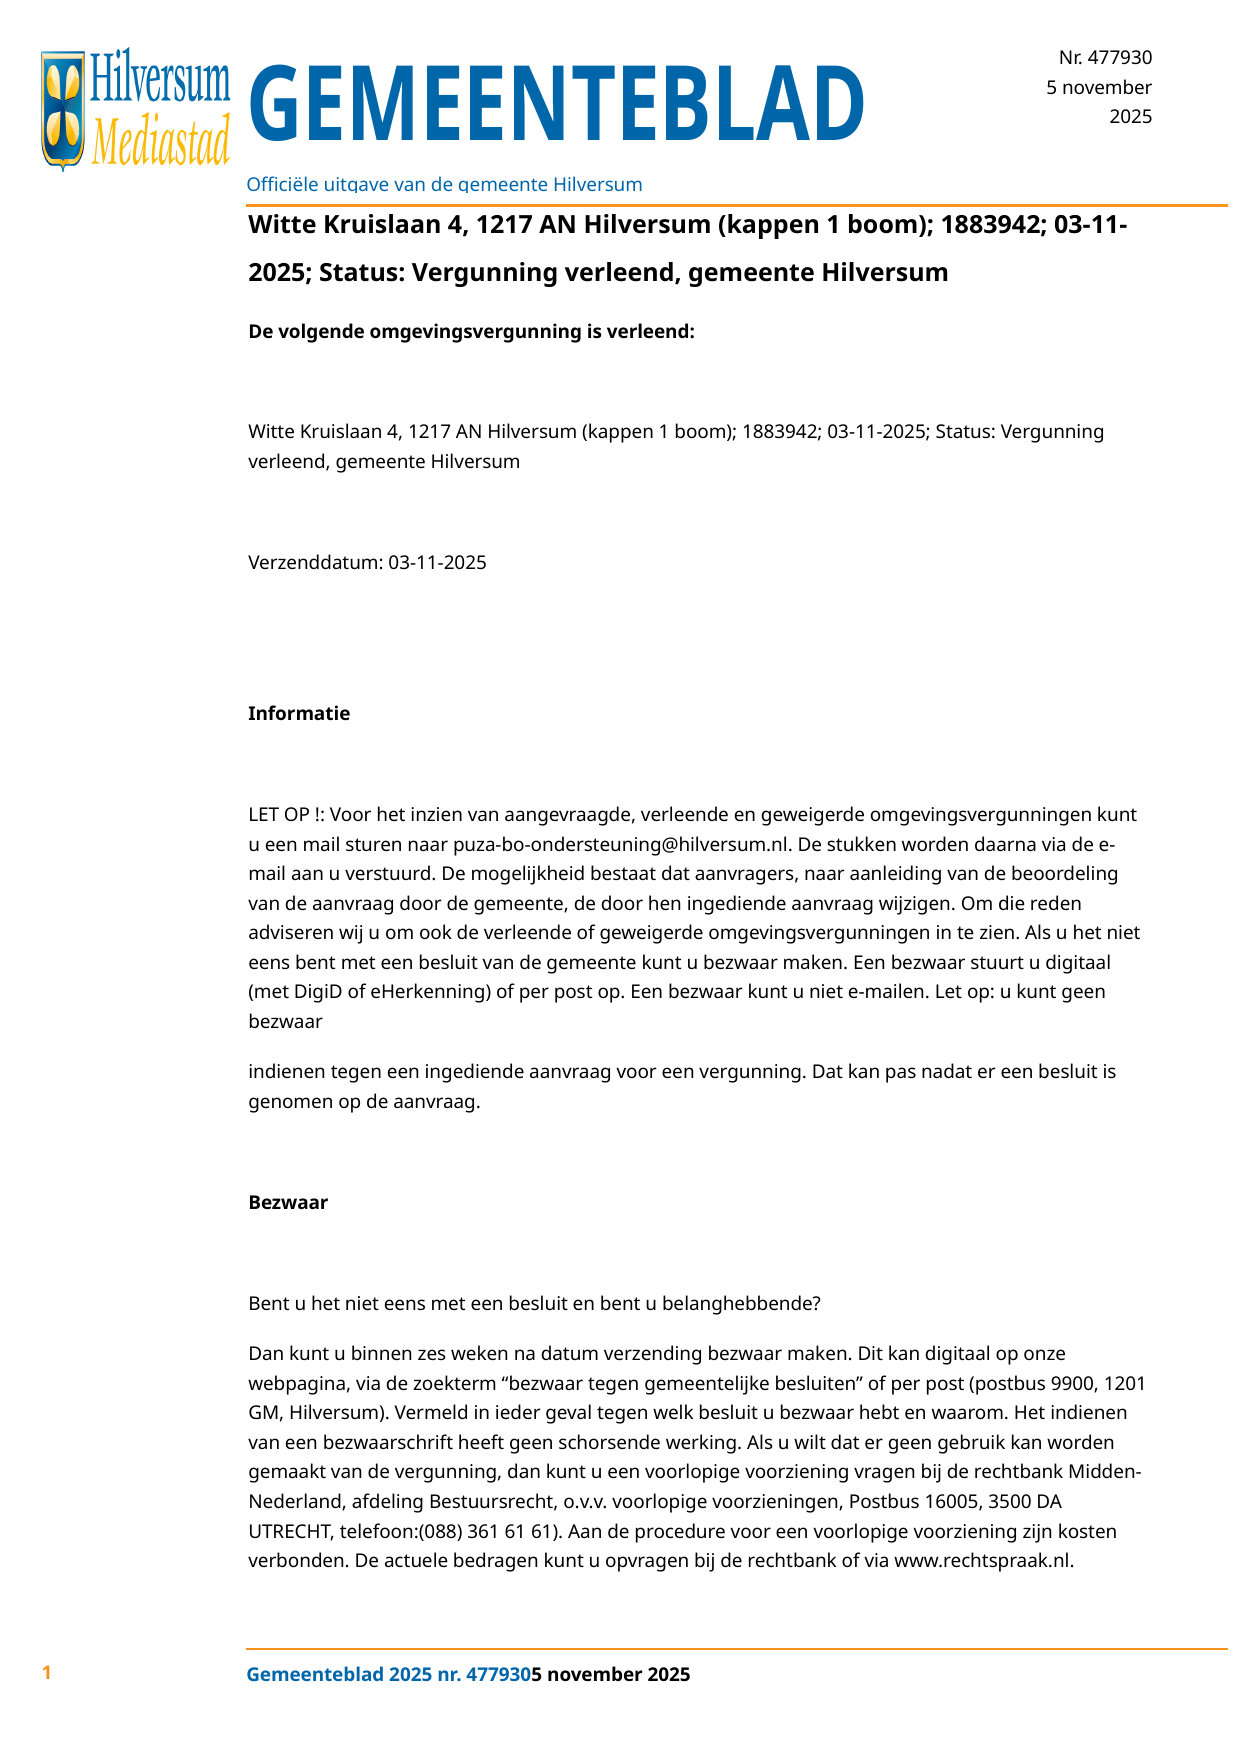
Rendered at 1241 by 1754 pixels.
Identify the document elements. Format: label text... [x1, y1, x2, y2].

text Informatie [248, 700, 1152, 726]
text Witte Kruislaan 4, 1217 AN Hilversum (kappen 1 boom); 1883942; 03-11-2025; Status: Vergunning verleend, gemeente Hilversum [248, 207, 1152, 288]
text De volgende omgevingsvergunning is verleend: [248, 318, 1152, 344]
picture [41, 47, 231, 172]
text Bent u het niet eens met een besluit en bent u belanghebbende? [248, 1290, 1152, 1316]
text Witte Kruislaan 4, 1217 AN Hilversum (kappen 1 boom); 1883942; 03-11-2025; Status: Vergunning verleend, gemeente Hilversum [248, 419, 1152, 474]
text Bezwaar [248, 1189, 1152, 1215]
text Dan kunt u binnen zes weken na datum verzending bezwaar maken. Dit kan digitaal op onze webpagina, via de zoekterm “bezwaar tegen gemeentelijke besluiten” of per post (postbus 9900, 1201 GM, Hilversum). Vermeld in ieder geval tegen welk besluit u bezwaar hebt en waarom. Het indienen van een bezwaarschrift heeft geen schorsende werking. Als u wilt dat er geen gebruik kan worden gemaakt van de vergunning, dan kunt u een voorlopige voorziening vragen bij de rechtbank Midden-Nederland, afdeling Bestuursrecht, o.v.v. voorlopige voorzieningen, Postbus 16005, 3500 DA UTRECHT, telefoon:(088) 361 61 61). Aan de procedure voor een voorlopige voorziening zijn kosten verbonden. De actuele bedragen kunt u opvragen bij de rechtbank of via www.rechtspraak.nl. [248, 1340, 1152, 1573]
text Verzenddatum: 03-11-2025 [248, 549, 1152, 575]
text indienen tegen een ingediende aanvraag voor een vergunning. Dat kan pas nadat er een besluit is genomen op de aanvraag. [248, 1059, 1152, 1114]
text LET OP !: Voor het inzien van aangevraagde, verleende en geweigerde omgevingsvergunningen kunt u een mail sturen naar puza-bo-ondersteuning@hilversum.nl. De stukken worden daarna via de e-mail aan u verstuurd. De mogelijkheid bestaat dat aanvragers, naar aanleiding van de beoordeling van de aanvraag door de gemeente, de door hen ingediende aanvraag wijzigen. Om die reden adviseren wij u om ook de verleende of geweigerde omgevingsvergunningen in te zien. Als u het niet eens bent met een besluit van de gemeente kunt u bezwaar maken. Een bezwaar stuurt u digitaal (met DigiD of eHerkenning) of per post op. Een bezwaar kunt u niet e-mailen. Let op: u kunt geen bezwaar [248, 801, 1152, 1034]
